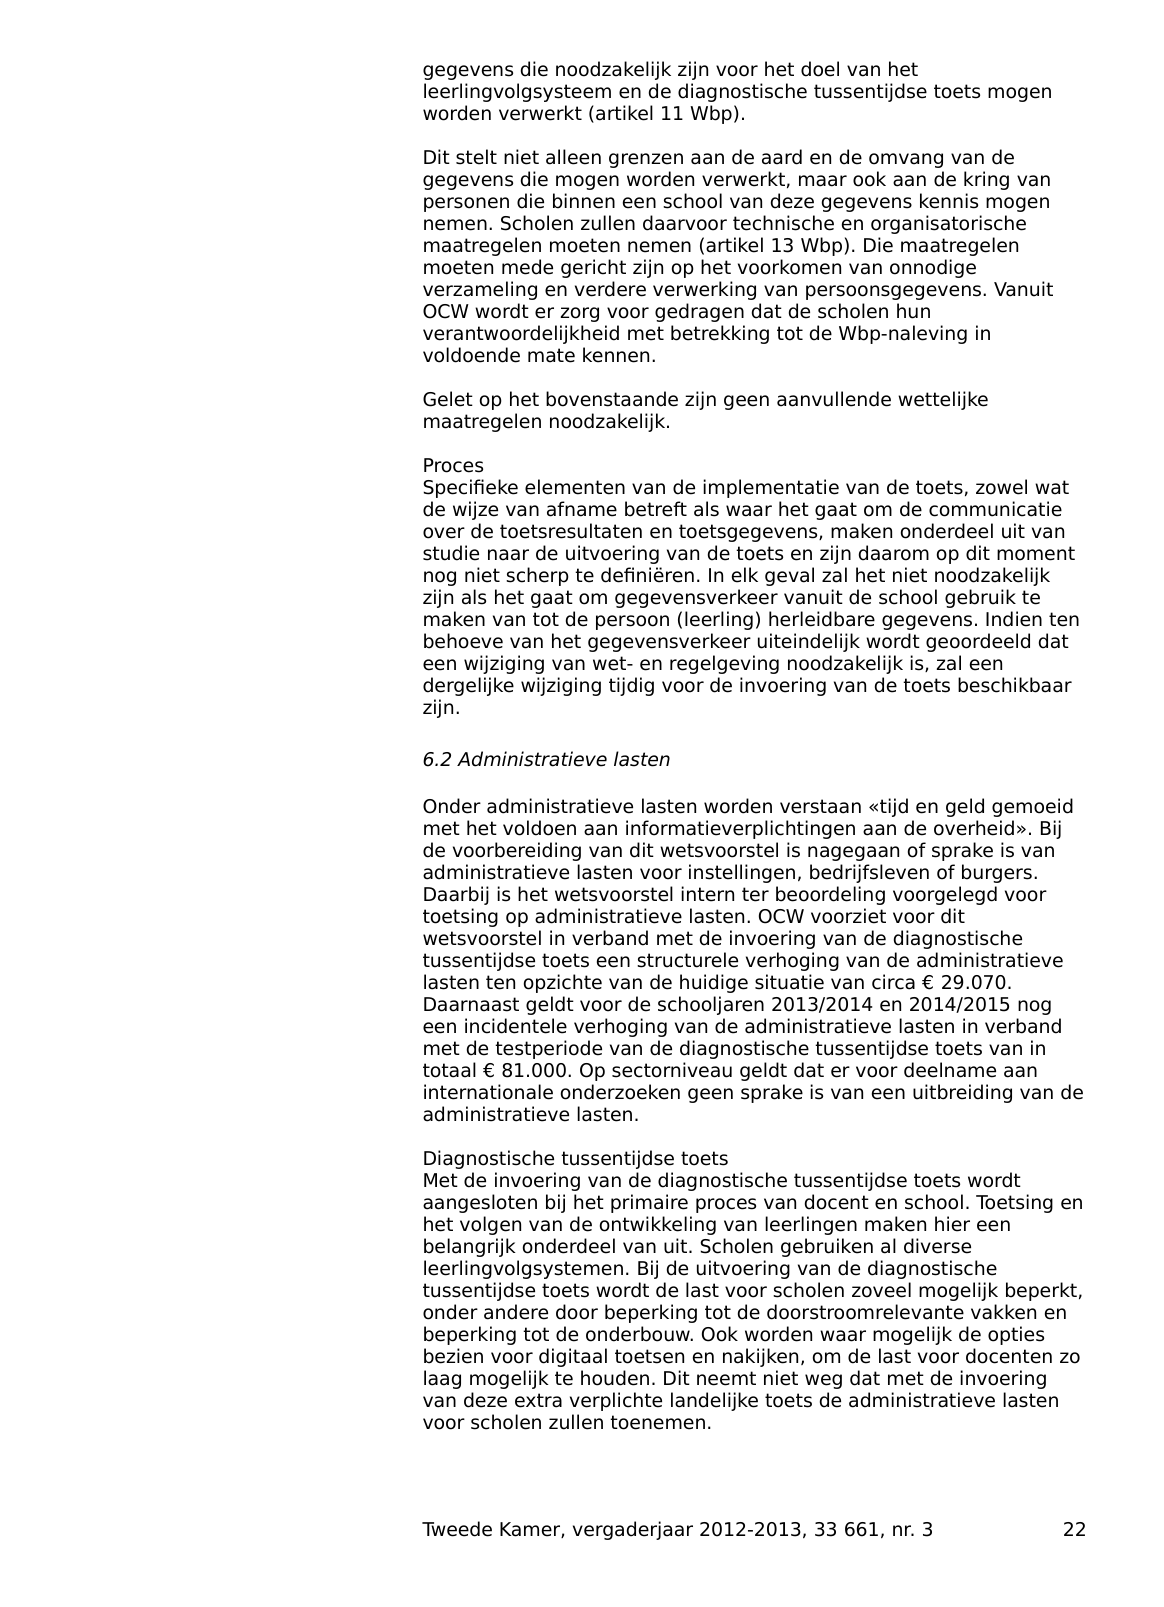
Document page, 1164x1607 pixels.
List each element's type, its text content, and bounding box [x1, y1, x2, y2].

text Onder administratieve lasten worden verstaan «tijd en geld gemoeid met het voldoen aan informatieverplichtingen aan de overheid». Bij de voorbereiding van dit wetsvoorstel is nagegaan of sprake is van administratieve lasten voor instellingen, bedrijfsleven of burgers. Daarbij is het wetsvoorstel intern ter beoordeling voorgelegd voor toetsing op administratieve lasten. OCW voorziet voor dit wetsvoorstel in verband met de invoering van de diagnostische tussentijdse toets een structurele verhoging van de administratieve lasten ten opzichte van de huidige situatie van circa € 29.070. Daarnaast geldt voor de schooljaren 2013/2014 en 2014/2015 nog een incidentele verhoging van de administratieve lasten in verband met de testperiode van de diagnostische tussentijdse toets van in totaal € 81.000. Op sectorniveau geldt dat er voor deelname aan internationale onderzoeken geen sprake is van een uitbreiding van de administratieve lasten. [422, 796, 1087, 1126]
text Proces [422, 455, 1087, 477]
text Gelet op het bovenstaande zijn geen aanvullende wettelijke maatregelen noodzakelijk. [422, 389, 1087, 433]
text Specifieke elementen van de implementatie van de toets, zowel wat de wijze van afname betreft als waar het gaat om de communicatie over de toetsresultaten en toetsgegevens, maken onderdeel uit van studie naar de uitvoering van de toets en zijn daarom op dit moment nog niet scherp te definiëren. In elk geval zal het niet noodzakelijk zijn als het gaat om gegevensverkeer vanuit de school gebruik te maken van tot de persoon (leerling) herleidbare gegevens. Indien ten behoeve van het gegevensverkeer uiteindelijk wordt geoordeeld dat een wijziging van wet- en regelgeving noodzakelijk is, zal een dergelijke wijziging tijdig voor de invoering van de toets beschikbaar zijn. [422, 477, 1087, 719]
text Dit stelt niet alleen grenzen aan de aard en de omvang van de gegevens die mogen worden verwerkt, maar ook aan de kring van personen die binnen een school van deze gegevens kennis mogen nemen. Scholen zullen daarvoor technische en organisatorische maatregelen moeten nemen (artikel 13 Wbp). Die maatregelen moeten mede gericht zijn op het voorkomen van onnodige verzameling en verdere verwerking van persoonsgegevens. Vanuit OCW wordt er zorg voor gedragen dat de scholen hun verantwoordelijkheid met betrekking tot de Wbp-naleving in voldoende mate kennen. [422, 147, 1087, 367]
text Diagnostische tussentijdse toets [422, 1148, 1087, 1170]
text gegevens die noodzakelijk zijn voor het doel van het leerlingvolgsysteem en de diagnostische tussentijdse toets mogen worden verwerkt (artikel 11 Wbp). [422, 59, 1087, 125]
subtitle 6.2 Administratieve lasten [422, 749, 1087, 771]
text Met de invoering van de diagnostische tussentijdse toets wordt aangesloten bij het primaire proces van docent en school. Toetsing en het volgen van de ontwikkeling van leerlingen maken hier een belangrijk onderdeel van uit. Scholen gebruiken al diverse leerlingvolgsystemen. Bij de uitvoering van de diagnostische tussentijdse toets wordt de last voor scholen zoveel mogelijk beperkt, onder andere door beperking tot de doorstroomrelevante vakken en beperking tot de onderbouw. Ook worden waar mogelijk de opties bezien voor digitaal toetsen en nakijken, om de last voor docenten zo laag mogelijk te houden. Dit neemt niet weg dat met de invoering van deze extra verplichte landelijke toets de administratieve lasten voor scholen zullen toenemen. [422, 1170, 1087, 1434]
